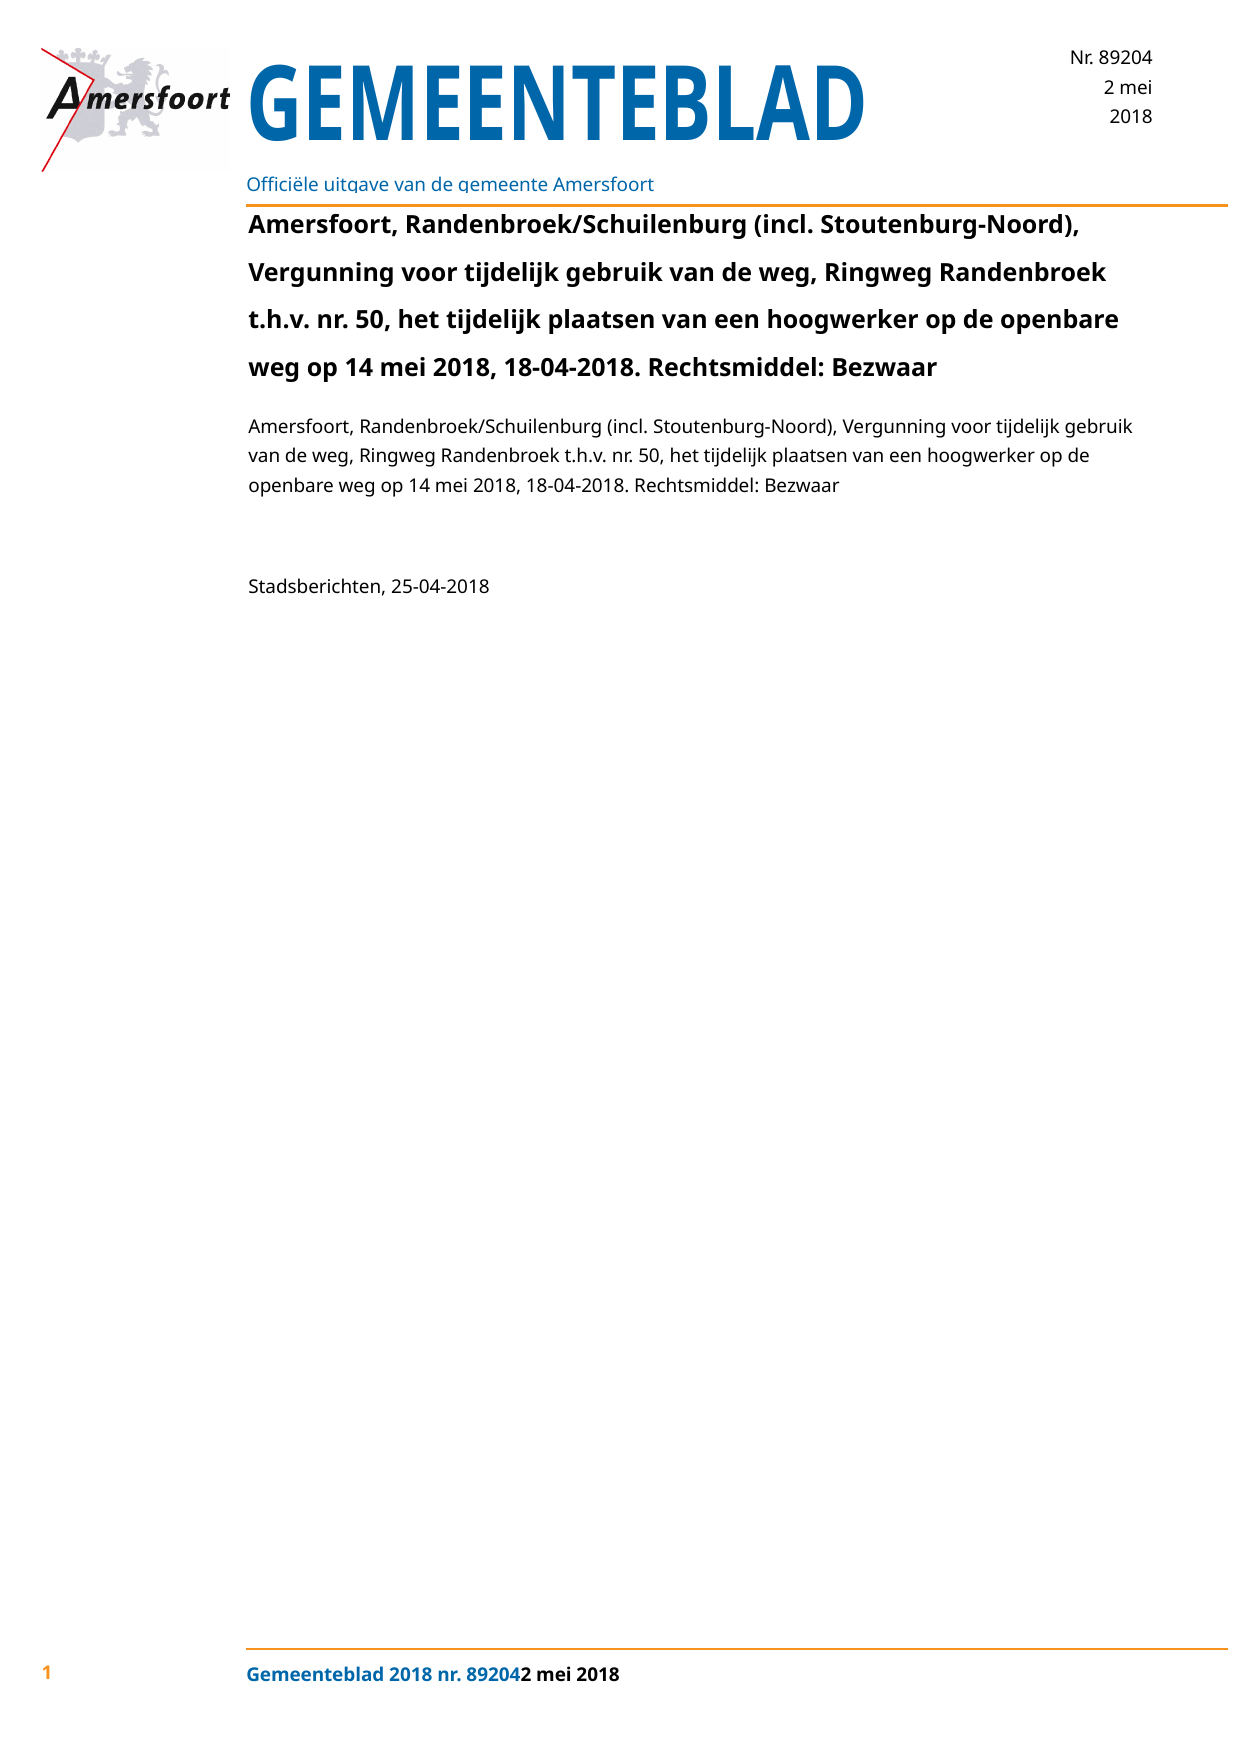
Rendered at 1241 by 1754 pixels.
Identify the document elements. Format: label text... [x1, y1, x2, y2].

text Amersfoort, Randenbroek/Schuilenburg (incl. Stoutenburg-Noord), Vergunning voor tijdelijk gebruik van de weg, Ringweg Randenbroek t.h.v. nr. 50, het tijdelijk plaatsen van een hoogwerker op de openbare weg op 14 mei 2018, 18-04-2018. Rechtsmiddel: Bezwaar [248, 413, 1152, 498]
text Amersfoort, Randenbroek/Schuilenburg (incl. Stoutenburg-Noord), Vergunning voor tijdelijk gebruik van de weg, Ringweg Randenbroek t.h.v. nr. 50, het tijdelijk plaatsen van een hoogwerker op de openbare weg op 14 mei 2018, 18-04-2018. Rechtsmiddel: Bezwaar [248, 207, 1152, 384]
text Stadsberichten, 25-04-2018 [248, 573, 1152, 599]
picture [41, 47, 231, 172]
